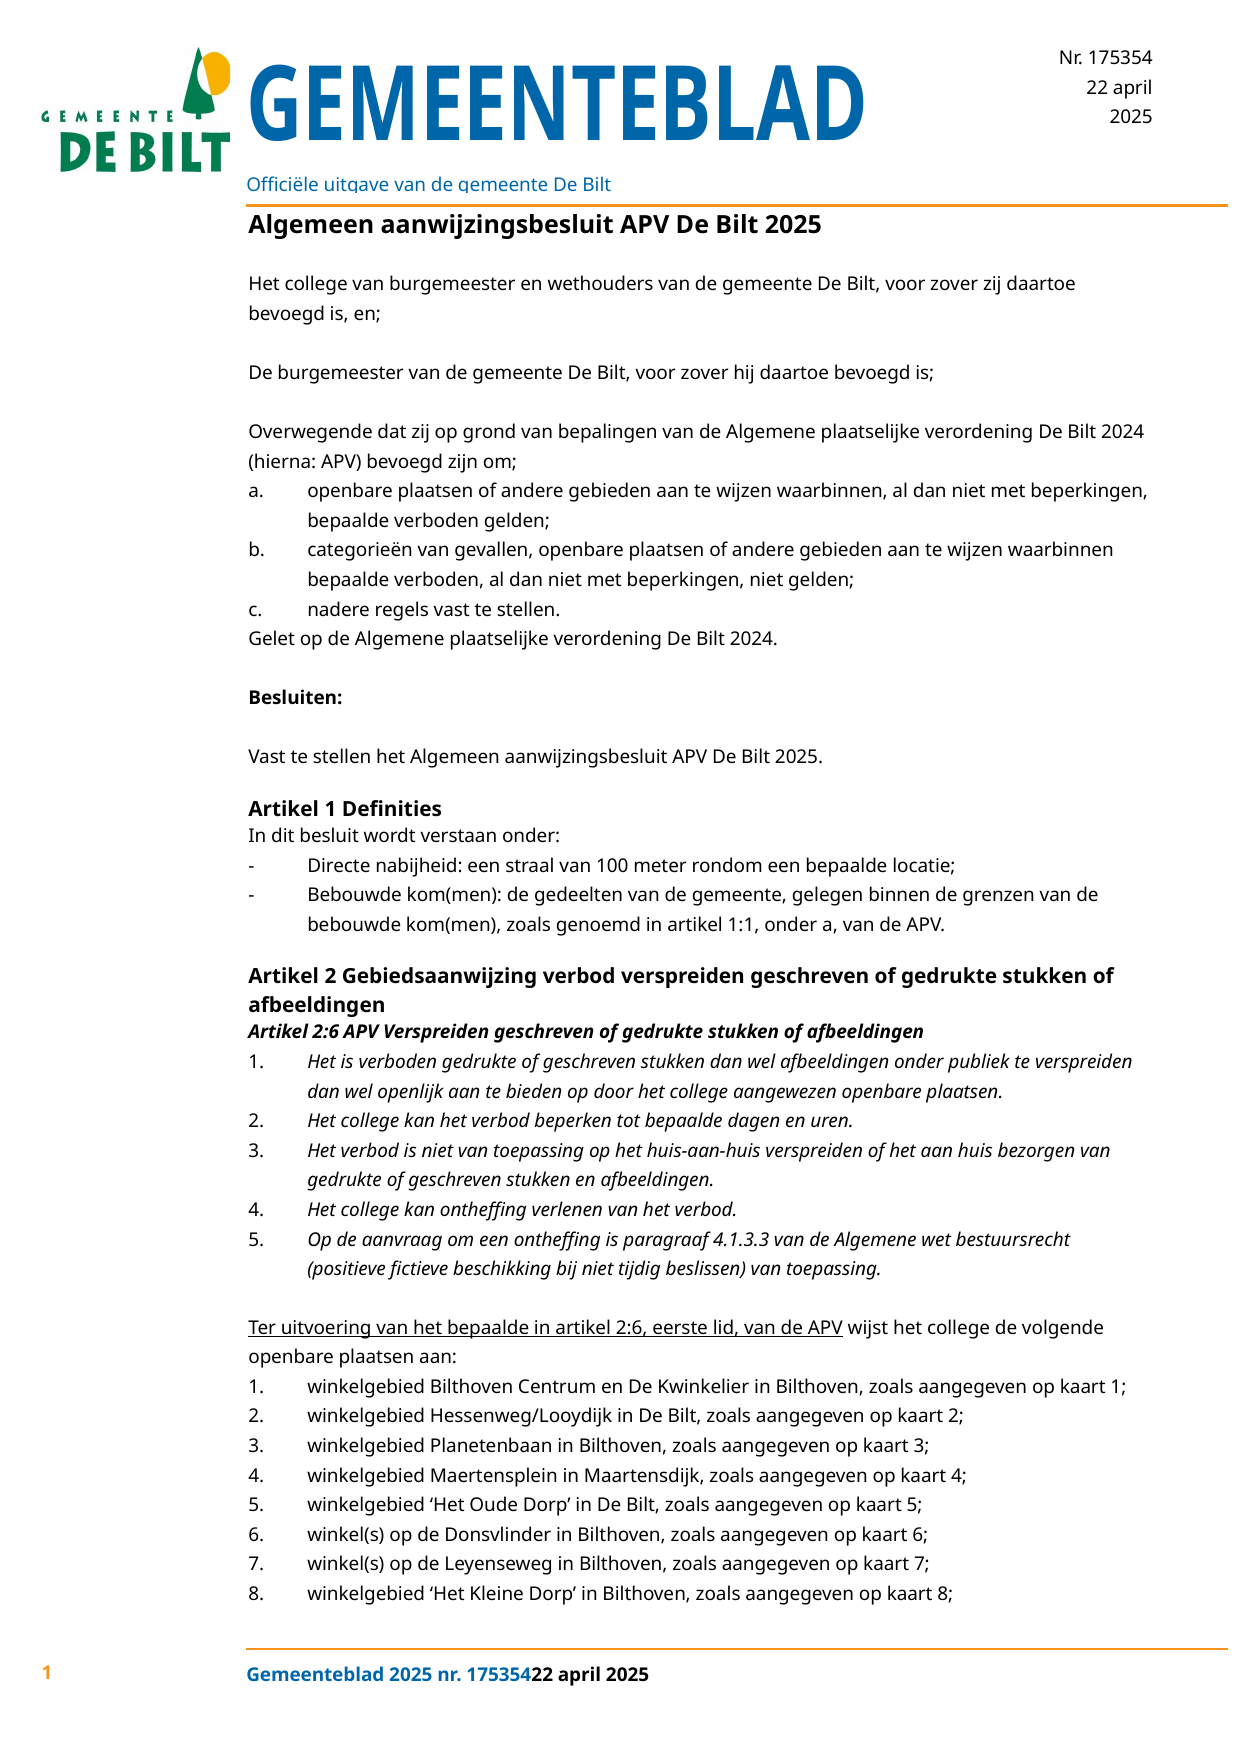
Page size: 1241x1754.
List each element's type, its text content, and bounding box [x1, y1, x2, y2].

text De burgemeester van de gemeente De Bilt, voor zover hij daartoe bevoegd is; [248, 359, 1152, 385]
list winkelgebied Maertensplein in Maartensdijk, zoals aangegeven op kaart 4; [248, 1462, 1152, 1487]
text Artikel 2 Gebiedsaanwijzing verbod verspreiden geschreven of gedrukte stukken of afbeeldingen [248, 962, 1152, 1018]
text Besluiten: [248, 684, 1152, 710]
list winkelgebied Planetenbaan in Bilthoven, zoals aangegeven op kaart 3; [248, 1432, 1152, 1458]
list nadere regels vast te stellen. [248, 596, 1152, 621]
list Directe nabijheid: een straal van 100 meter rondom een bepaalde locatie; [248, 852, 1152, 878]
text Gelet op de Algemene plaatselijke verordening De Bilt 2024. [248, 625, 1152, 651]
picture [41, 47, 231, 172]
text Artikel 1 Definities [248, 794, 1152, 822]
text Vast te stellen het Algemeen aanwijzingsbesluit APV De Bilt 2025. [248, 744, 1152, 769]
table_header Artikel 2:6 APV Verspreiden geschreven of gedrukte stukken of afbeeldingen Het is verboden gedrukte of geschreven stukken dan wel afbeeldingen onder publiek te verspreiden dan wel openlijk aan te bieden op door het college aangewezen openbare plaatsen. Het college kan het verbod beperken tot bepaalde dagen en uren. Het verbod is niet van toepassing op het huis-aan-huis verspreiden of het aan huis bezorgen van gedrukte of geschreven stukken en afbeeldingen. Het college kan ontheffing verlenen van het verbod. Op de aanvraag om een ontheffing is paragraaf 4.1.3.3 van de Algemene wet bestuursrecht (positieve fictieve beschikking bij niet tijdig beslissen) van toepassing. [248, 1019, 1152, 1281]
text Algemeen aanwijzingsbesluit APV De Bilt 2025 [248, 207, 1152, 241]
text Ter uitvoering van het bepaalde in artikel 2:6, eerste lid, van de APV wijst het college de volgende openbare plaatsen aan: [248, 1314, 1152, 1369]
list winkelgebied ‘Het Kleine Dorp’ in Bilthoven, zoals aangegeven op kaart 8; [248, 1580, 1152, 1606]
list winkelgebied Bilthoven Centrum en De Kwinkelier in Bilthoven, zoals aangegeven op kaart 1; [248, 1373, 1152, 1399]
list Bebouwde kom(men): de gedeelten van de gemeente, gelegen binnen de grenzen van de bebouwde kom(men), zoals genoemd in artikel 1:1, onder a, van de APV. [248, 882, 1152, 937]
list winkel(s) op de Donsvlinder in Bilthoven, zoals aangegeven op kaart 6; [248, 1521, 1152, 1547]
text Het college van burgemeester en wethouders van de gemeente De Bilt, voor zover zij daartoe bevoegd is, en; [248, 270, 1152, 326]
list winkelgebied Hessenweg/Looydijk in De Bilt, zoals aangegeven op kaart 2; [248, 1403, 1152, 1428]
list winkelgebied ‘Het Oude Dorp’ in De Bilt, zoals aangegeven op kaart 5; [248, 1491, 1152, 1517]
list categorieën van gevallen, openbare plaatsen of andere gebieden aan te wijzen waarbinnen bepaalde verboden, al dan niet met beperkingen, niet gelden; [248, 537, 1152, 592]
list openbare plaatsen of andere gebieden aan te wijzen waarbinnen, al dan niet met beperkingen, bepaalde verboden gelden; [248, 477, 1152, 533]
text Overwegende dat zij op grond van bepalingen van de Algemene plaatselijke verordening De Bilt 2024 (hierna: APV) bevoegd zijn om; [248, 418, 1152, 473]
text In dit besluit wordt verstaan onder: [248, 822, 1152, 848]
list winkel(s) op de Leyenseweg in Bilthoven, zoals aangegeven op kaart 7; [248, 1551, 1152, 1576]
